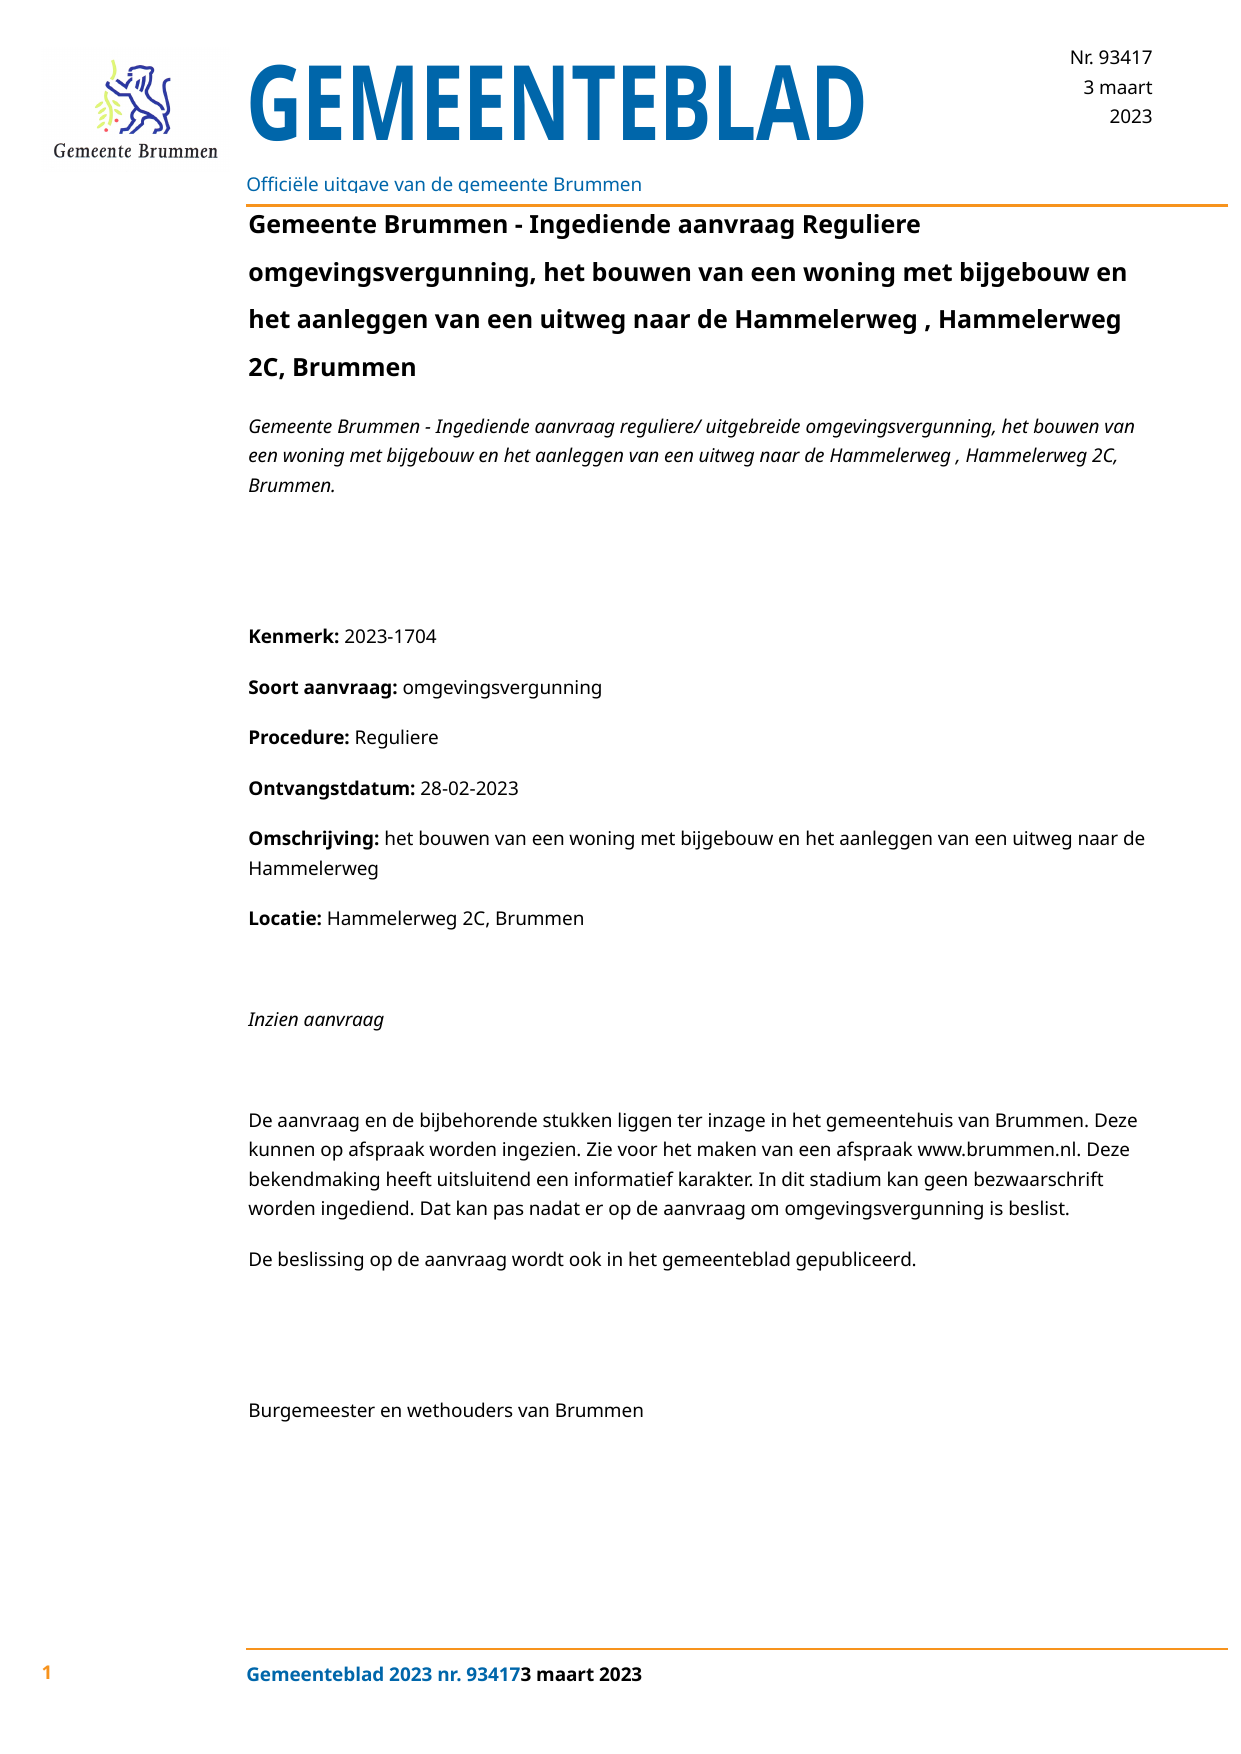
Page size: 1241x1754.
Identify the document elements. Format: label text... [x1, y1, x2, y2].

text De beslissing op de aanvraag wordt ook in het gemeenteblad gepubliceerd. [248, 1246, 1152, 1272]
text Soort aanvraag: omgevingsvergunning [248, 674, 1152, 700]
text Omschrijving: het bouwen van een woning met bijgebouw en het aanleggen van een uitweg naar de Hammelerweg [248, 825, 1152, 881]
text Inzien aanvraag [248, 1006, 1152, 1032]
text Ontvangstdatum: 28-02-2023 [248, 775, 1152, 801]
picture [41, 47, 231, 172]
text Gemeente Brummen - Ingediende aanvraag Reguliere omgevingsvergunning, het bouwen van een woning met bijgebouw en het aanleggen van een uitweg naar de Hammelerweg , Hammelerweg 2C, Brummen [248, 207, 1152, 384]
text Kenmerk: 2023-1704 [248, 623, 1152, 649]
text Burgemeester en wethouders van Brummen [248, 1397, 1152, 1423]
text De aanvraag en de bijbehorende stukken liggen ter inzage in het gemeentehuis van Brummen. Deze kunnen op afspraak worden ingezien. Zie voor het maken van een afspraak www.brummen.nl. Deze bekendmaking heeft uitsluitend een informatief karakter. In dit stadium kan geen bezwaarschrift worden ingediend. Dat kan pas nadat er op de aanvraag om omgevingsvergunning is beslist. [248, 1107, 1152, 1221]
text Locatie: Hammelerweg 2C, Brummen [248, 905, 1152, 931]
text Procedure: Reguliere [248, 724, 1152, 750]
text Gemeente Brummen - Ingediende aanvraag reguliere/ uitgebreide omgevingsvergunning, het bouwen van een woning met bijgebouw en het aanleggen van een uitweg naar de Hammelerweg , Hammelerweg 2C, Brummen. [248, 413, 1152, 498]
